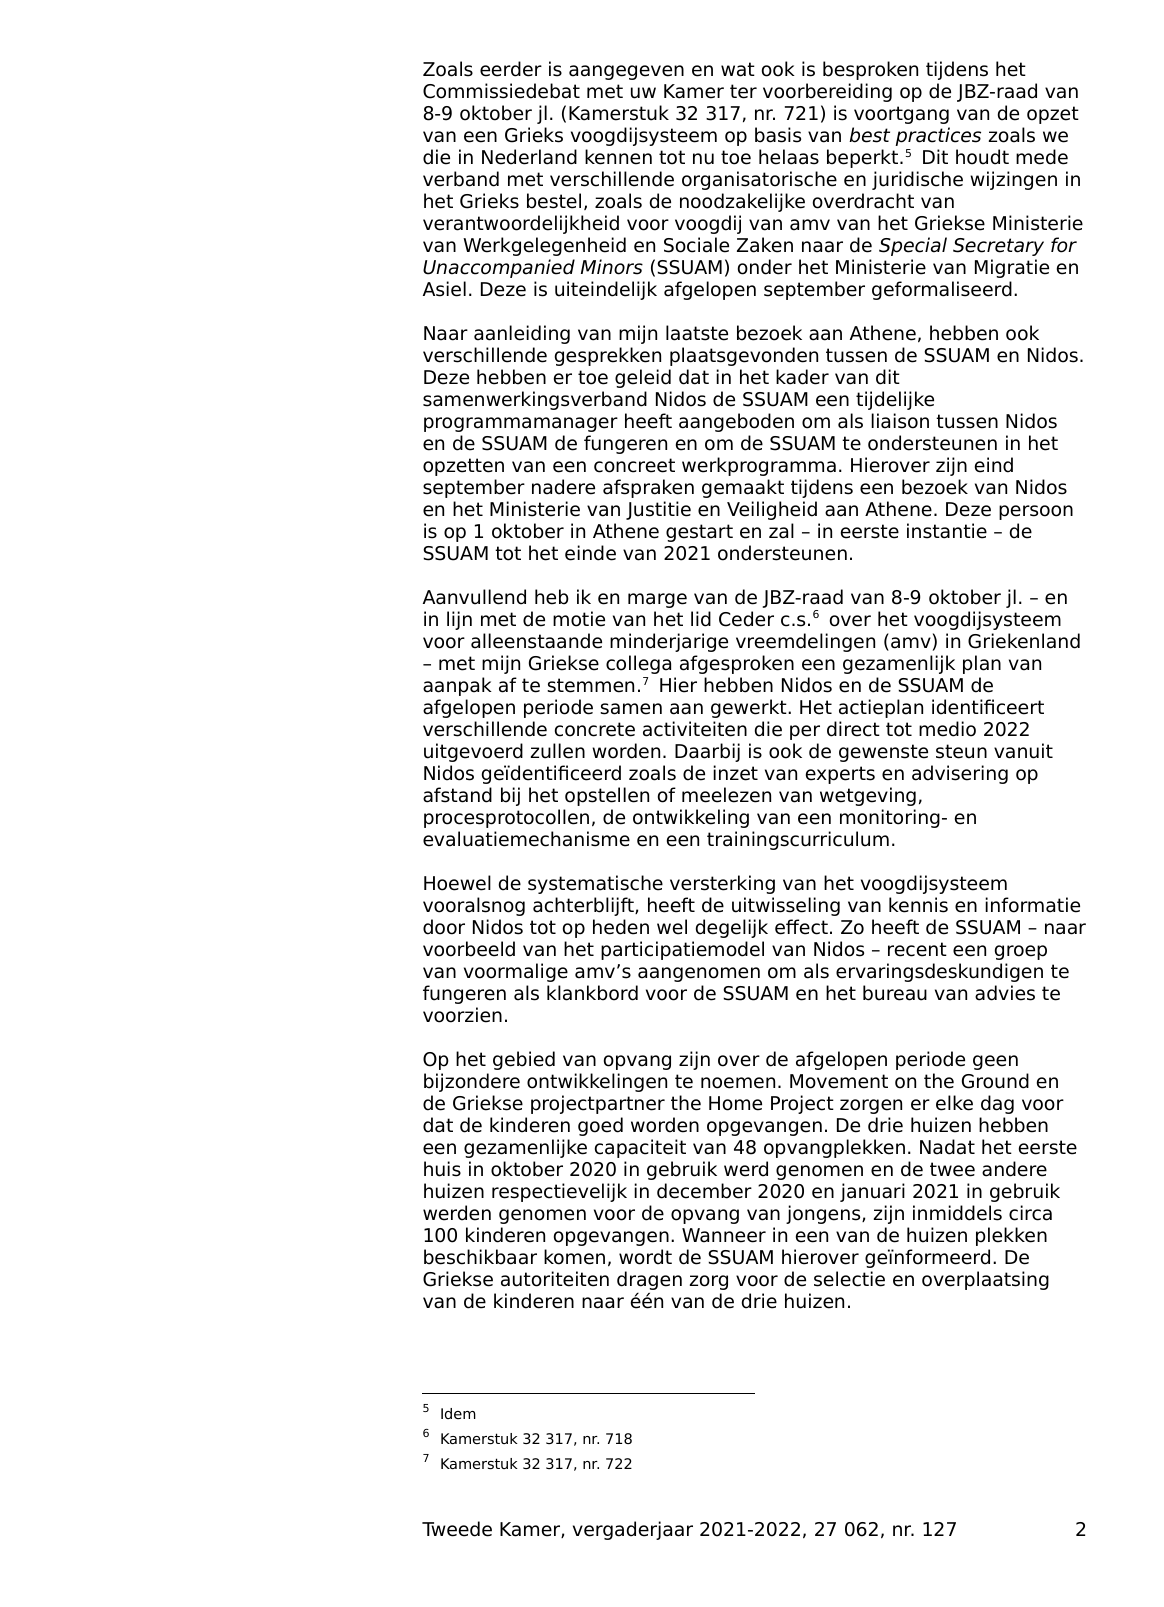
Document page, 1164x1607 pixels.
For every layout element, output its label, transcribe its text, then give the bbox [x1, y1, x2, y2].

text Zoals eerder is aangegeven en wat ook is besproken tijdens het Commissiedebat met uw Kamer ter voorbereiding op de JBZ-raad van 8-9 oktober jl. (Kamerstuk 32 317, nr. 721) is voortgang van de opzet van een Grieks voogdijsysteem op basis van best practices zoals we die in Nederland kennen tot nu toe helaas beperkt. Dit houdt mede verband met verschillende organisatorische en juridische wijzingen in het Grieks bestel, zoals de noodzakelijke overdracht van verantwoordelijkheid voor voogdij van amv van het Griekse Ministerie van Werkgelegenheid en Sociale Zaken naar de Special Secretary for Unaccompanied Minors (SSUAM) onder het Ministerie van Migratie en Asiel. Deze is uiteindelijk afgelopen september geformaliseerd. [422, 59, 1087, 301]
text Op het gebied van opvang zijn over de afgelopen periode geen bijzondere ontwikkelingen te noemen. Movement on the Ground en de Griekse projectpartner the Home Project zorgen er elke dag voor dat de kinderen goed worden opgevangen. De drie huizen hebben een gezamenlijke capaciteit van 48 opvangplekken. Nadat het eerste huis in oktober 2020 in gebruik werd genomen en de twee andere huizen respectievelijk in december 2020 en januari 2021 in gebruik werden genomen voor de opvang van jongens, zijn inmiddels circa 100 kinderen opgevangen. Wanneer in een van de huizen plekken beschikbaar komen, wordt de SSUAM hierover geïnformeerd. De Griekse autoriteiten dragen zorg voor de selectie en overplaatsing van de kinderen naar één van de drie huizen. [422, 1049, 1087, 1313]
text Idem [422, 1402, 1087, 1424]
text Kamerstuk 32 317, nr. 722 [422, 1452, 1087, 1474]
text Aanvullend heb ik en marge van de JBZ-raad van 8-9 oktober jl. – en in lijn met de motie van het lid Ceder c.s. over het voogdijsysteem voor alleenstaande minderjarige vreemdelingen (amv) in Griekenland – met mijn Griekse collega afgesproken een gezamenlijk plan van aanpak af te stemmen. Hier hebben Nidos en de SSUAM de afgelopen periode samen aan gewerkt. Het actieplan identificeert verschillende concrete activiteiten die per direct tot medio 2022 uitgevoerd zullen worden. Daarbij is ook de gewenste steun vanuit Nidos geïdentificeerd zoals de inzet van experts en advisering op afstand bij het opstellen of meelezen van wetgeving, procesprotocollen, de ontwikkeling van een monitoring- en evaluatiemechanisme en een trainingscurriculum. [422, 587, 1087, 851]
text Kamerstuk 32 317, nr. 718 [422, 1427, 1087, 1449]
text Hoewel de systematische versterking van het voogdijsysteem vooralsnog achterblijft, heeft de uitwisseling van kennis en informatie door Nidos tot op heden wel degelijk effect. Zo heeft de SSUAM – naar voorbeeld van het participatiemodel van Nidos – recent een groep van voormalige amv’s aangenomen om als ervaringsdeskundigen te fungeren als klankbord voor de SSUAM en het bureau van advies te voorzien. [422, 873, 1087, 1027]
text Naar aanleiding van mijn laatste bezoek aan Athene, hebben ook verschillende gesprekken plaatsgevonden tussen de SSUAM en Nidos. Deze hebben er toe geleid dat in het kader van dit samenwerkingsverband Nidos de SSUAM een tijdelijke programmamanager heeft aangeboden om als liaison tussen Nidos en de SSUAM de fungeren en om de SSUAM te ondersteunen in het opzetten van een concreet werkprogramma. Hierover zijn eind september nadere afspraken gemaakt tijdens een bezoek van Nidos en het Ministerie van Justitie en Veiligheid aan Athene. Deze persoon is op 1 oktober in Athene gestart en zal – in eerste instantie – de SSUAM tot het einde van 2021 ondersteunen. [422, 323, 1087, 565]
